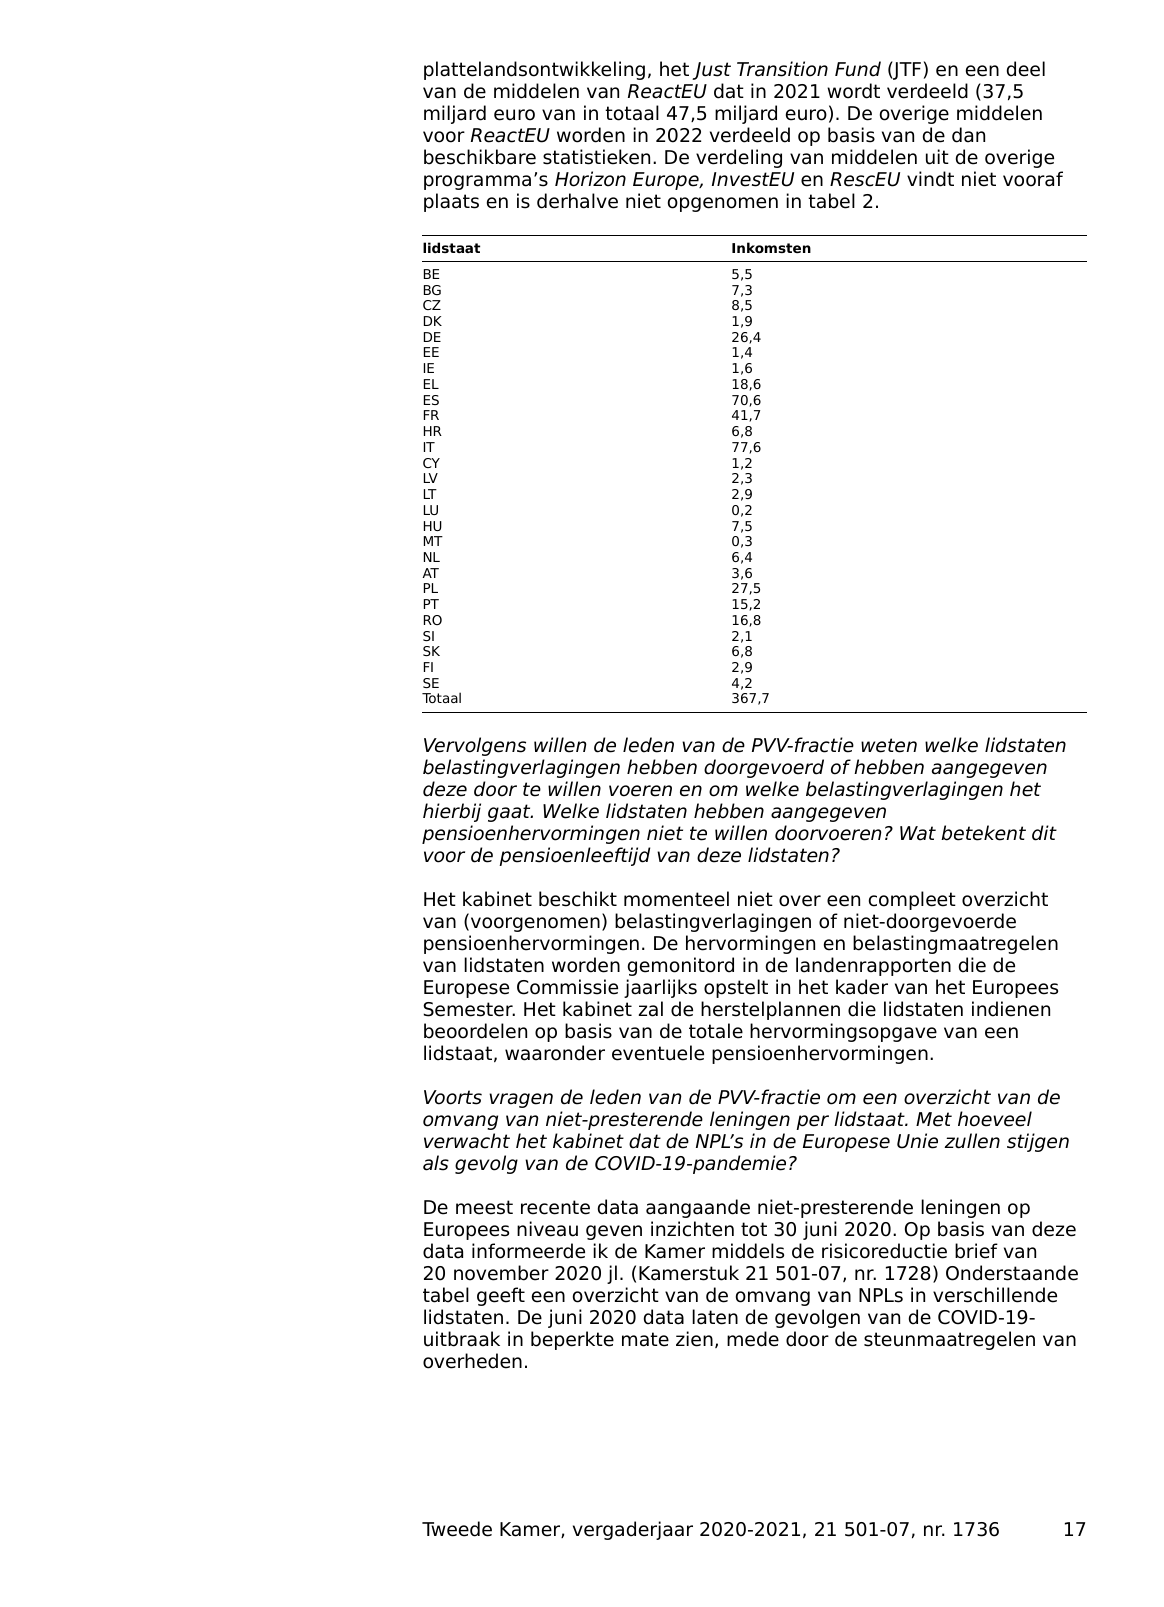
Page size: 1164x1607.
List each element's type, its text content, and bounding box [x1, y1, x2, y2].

table_cell 6,4 [725, 550, 1087, 566]
table_cell RO [422, 613, 725, 628]
table_cell 1,9 [725, 314, 1087, 329]
text Voorts vragen de leden van de PVV-fractie om een overzicht van de omvang van niet-presterende leningen per lidstaat. Met hoeveel verwacht het kabinet dat de NPL’s in de Europese Unie zullen stijgen als gevolg van de COVID-19-pandemie? [422, 1087, 1087, 1175]
table_cell DE [422, 330, 725, 345]
table_cell 7,5 [725, 518, 1087, 534]
table_cell HU [422, 518, 725, 534]
table_cell CZ [422, 298, 725, 314]
table_cell Totaal [422, 691, 725, 712]
table_cell 5,5 [725, 262, 1087, 282]
table_cell 70,6 [725, 393, 1087, 408]
text De meest recente data aangaande niet-presterende leningen op Europees niveau geven inzichten tot 30 juni 2020. Op basis van deze data informeerde ik de Kamer middels de risicoreductie brief van 20 november 2020 jl. (Kamerstuk 21 501-07, nr. 1728) Onderstaande tabel geeft een overzicht van de omvang van NPLs in verschillende lidstaten. De juni 2020 data laten de gevolgen van de COVID-19-uitbraak in beperkte mate zien, mede door de steunmaatregelen van overheden. [422, 1197, 1087, 1373]
table_cell SI [422, 629, 725, 644]
table_cell 3,6 [725, 566, 1087, 581]
table_cell 7,3 [725, 283, 1087, 298]
table_cell 1,4 [725, 345, 1087, 361]
table_cell 16,8 [725, 613, 1087, 628]
table_cell 8,5 [725, 298, 1087, 314]
table_cell 18,6 [725, 377, 1087, 392]
text plattelandsontwikkeling, het Just Transition Fund (JTF) en een deel van de middelen van ReactEU dat in 2021 wordt verdeeld (37,5 miljard euro van in totaal 47,5 miljard euro). De overige middelen voor ReactEU worden in 2022 verdeeld op basis van de dan beschikbare statistieken. De verdeling van middelen uit de overige programma’s Horizon Europe, InvestEU en RescEU vindt niet vooraf plaats en is derhalve niet opgenomen in tabel 2. [422, 59, 1087, 213]
table_cell 2,9 [725, 487, 1087, 503]
table_cell IE [422, 361, 725, 377]
table_cell 41,7 [725, 408, 1087, 424]
table_cell DK [422, 314, 725, 329]
table_header lidstaat [422, 236, 725, 261]
table_cell 2,3 [725, 471, 1087, 487]
table_cell 26,4 [725, 330, 1087, 345]
table_cell 1,6 [725, 361, 1087, 377]
table_cell LT [422, 487, 725, 503]
table_cell BE [422, 262, 725, 282]
table_cell 6,8 [725, 644, 1087, 660]
table_cell 0,2 [725, 503, 1087, 518]
table_cell 27,5 [725, 581, 1087, 597]
table_header Inkomsten [725, 236, 1087, 261]
table_cell SE [422, 676, 725, 691]
table_cell 0,3 [725, 534, 1087, 550]
table_cell BG [422, 283, 725, 298]
text Vervolgens willen de leden van de PVV-fractie weten welke lidstaten belastingverlagingen hebben doorgevoerd of hebben aangegeven deze door te willen voeren en om welke belastingverlagingen het hierbij gaat. Welke lidstaten hebben aangegeven pensioenhervormingen niet te willen doorvoeren? Wat betekent dit voor de pensioenleeftijd van deze lidstaten? [422, 735, 1087, 867]
table_cell 1,2 [725, 455, 1087, 471]
table_cell 6,8 [725, 424, 1087, 440]
table_cell HR [422, 424, 725, 440]
table_cell 4,2 [725, 676, 1087, 691]
table_cell 77,6 [725, 440, 1087, 455]
table_cell CY [422, 455, 725, 471]
table_cell 2,9 [725, 660, 1087, 676]
table_cell NL [422, 550, 725, 566]
table_cell LU [422, 503, 725, 518]
table_cell 2,1 [725, 629, 1087, 644]
table_cell FI [422, 660, 725, 676]
text Het kabinet beschikt momenteel niet over een compleet overzicht van (voorgenomen) belastingverlagingen of niet-doorgevoerde pensioenhervormingen. De hervormingen en belastingmaatregelen van lidstaten worden gemonitord in de landenrapporten die de Europese Commissie jaarlijks opstelt in het kader van het Europees Semester. Het kabinet zal de herstelplannen die lidstaten indienen beoordelen op basis van de totale hervormingsopgave van een lidstaat, waaronder eventuele pensioenhervormingen. [422, 889, 1087, 1065]
table_cell PT [422, 597, 725, 613]
table_cell 15,2 [725, 597, 1087, 613]
table_cell LV [422, 471, 725, 487]
table_cell PL [422, 581, 725, 597]
table_cell EL [422, 377, 725, 392]
table_cell SK [422, 644, 725, 660]
table_cell FR [422, 408, 725, 424]
table_cell EE [422, 345, 725, 361]
table_cell IT [422, 440, 725, 455]
table_cell MT [422, 534, 725, 550]
table_cell 367,7 [725, 691, 1087, 712]
table_cell AT [422, 566, 725, 581]
table_cell ES [422, 393, 725, 408]
